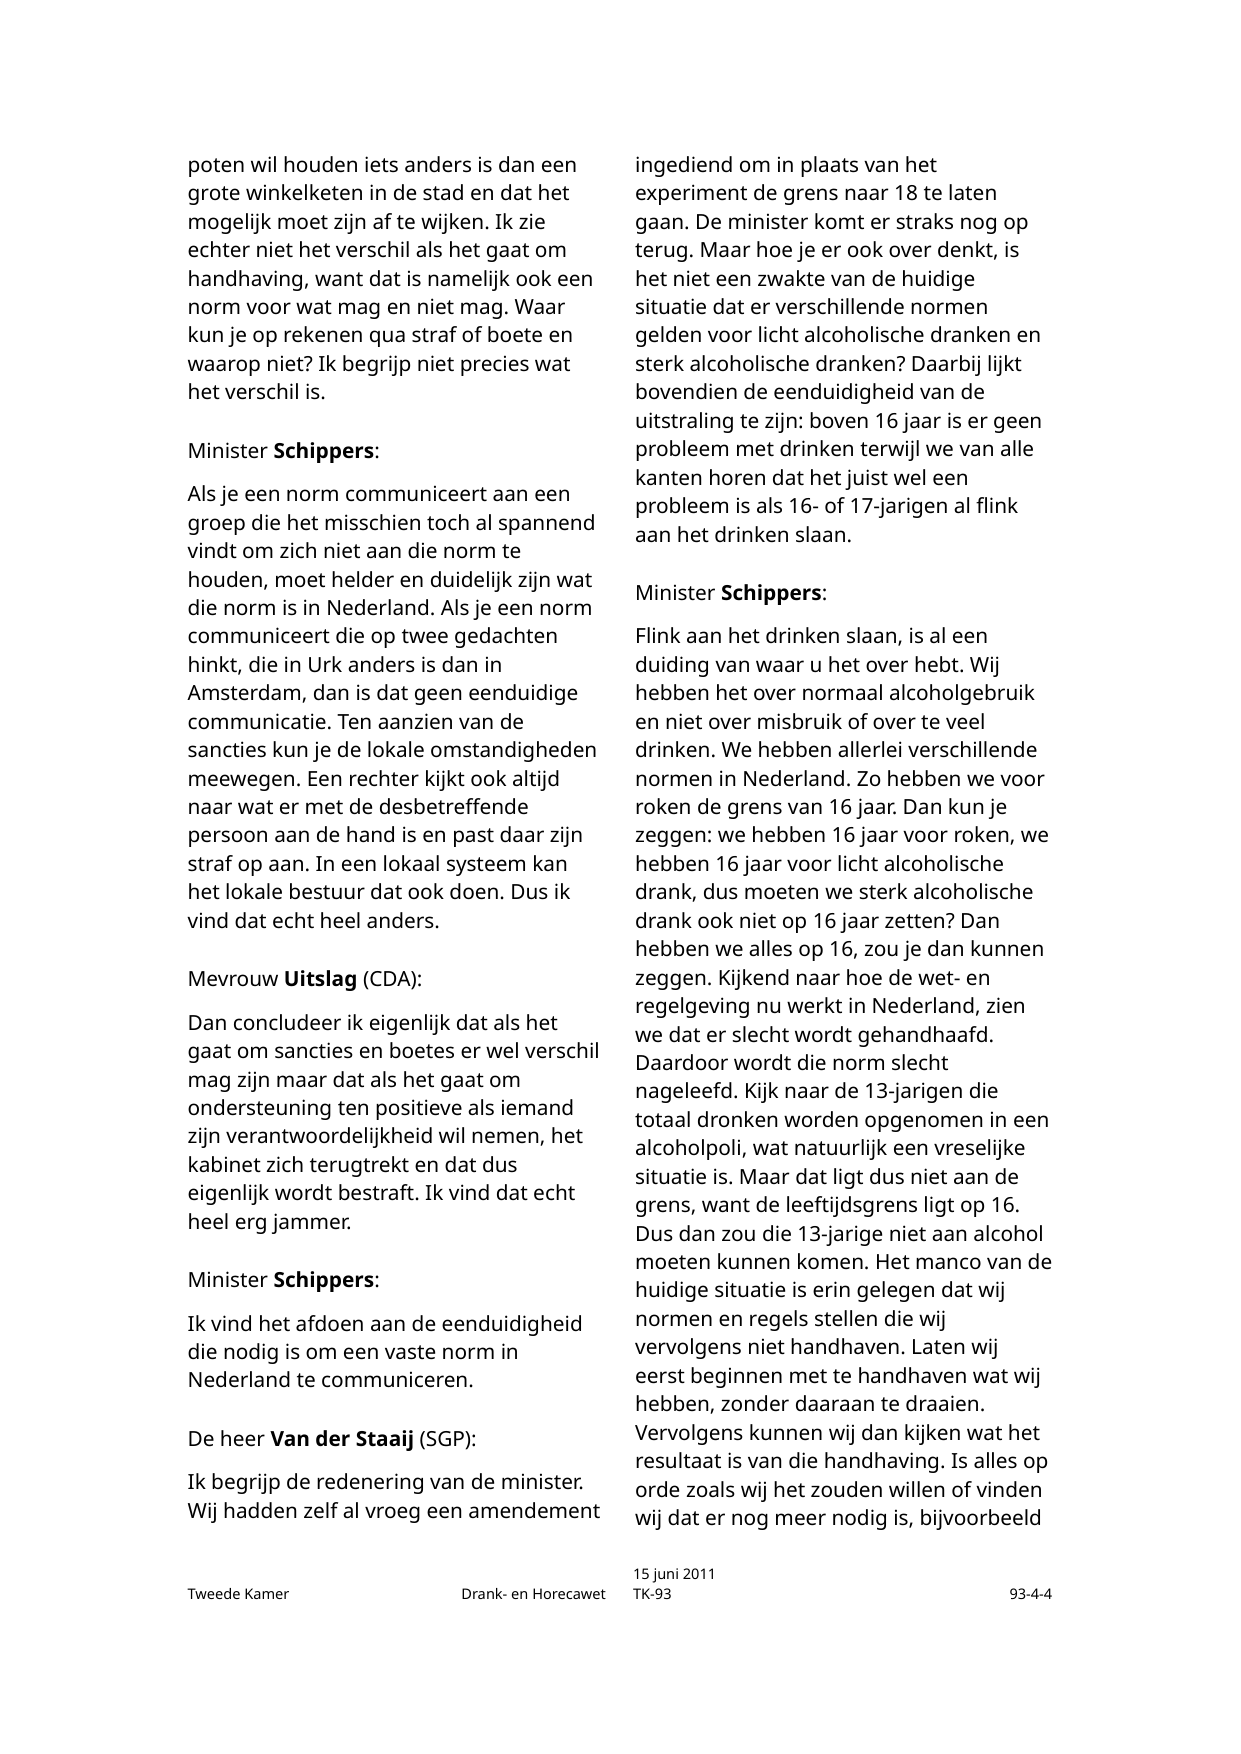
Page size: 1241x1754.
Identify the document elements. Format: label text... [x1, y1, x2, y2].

text ingediend om in plaats van het experiment de grens naar 18 te laten gaan. De minister komt er straks nog op terug. Maar hoe je er ook over denkt, is het niet een zwakte van de huidige situatie dat er verschillende normen gelden voor licht alcoholische dranken en sterk alcoholische dranken? Daarbij lijkt bovendien de eenduidigheid van de uitstraling te zijn: boven 16 jaar is er geen probleem met drinken terwijl we van alle kanten horen dat het juist wel een probleem is als 16- of 17-jarigen al flink aan het drinken slaan. [635, 150, 1053, 548]
text De heer Van der Staaij (SGP): [187, 1424, 605, 1452]
text Mevrouw Uitslag (CDA): [187, 964, 605, 993]
text Minister Schippers: [187, 1265, 605, 1294]
text Ik vind het afdoen aan de eenduidigheid die nodig is om een vaste norm in Nederland te communiceren. [187, 1309, 605, 1394]
text poten wil houden iets anders is dan een grote winkelketen in de stad en dat het mogelijk moet zijn af te wijken. Ik zie echter niet het verschil als het gaat om handhaving, want dat is namelijk ook een norm voor wat mag en niet mag. Waar kun je op rekenen qua straf of boete en waarop niet? Ik begrijp niet precies wat het verschil is. [187, 150, 605, 406]
text Flink aan het drinken slaan, is al een duiding van waar u het over hebt. Wij hebben het over normaal alcoholgebruik en niet over misbruik of over te veel drinken. We hebben allerlei verschillende normen in Nederland. Zo hebben we voor roken de grens van 16 jaar. Dan kun je zeggen: we hebben 16 jaar voor roken, we hebben 16 jaar voor licht alcoholische drank, dus moeten we sterk alcoholische drank ook niet op 16 jaar zetten? Dan hebben we alles op 16, zou je dan kunnen zeggen. Kijkend naar hoe de wet- en regelgeving nu werkt in Nederland, zien we dat er slecht wordt gehandhaafd. Daardoor wordt die norm slecht nageleefd. Kijk naar de 13-jarigen die totaal dronken worden opgenomen in een alcoholpoli, wat natuurlijk een vreselijke situatie is. Maar dat ligt dus niet aan de grens, want de leeftijdsgrens ligt op 16. Dus dan zou die 13-jarige niet aan alcohol moeten kunnen komen. Het manco van de huidige situatie is erin gelegen dat wij normen en regels stellen die wij vervolgens niet handhaven. Laten wij eerst beginnen met te handhaven wat wij hebben, zonder daaraan te draaien. Vervolgens kunnen wij dan kijken wat het resultaat is van die handhaving. Is alles op orde zoals wij het zouden willen of vinden wij dat er nog meer nodig is, bijvoorbeeld [635, 622, 1053, 1532]
text Minister Schippers: [635, 578, 1053, 607]
text Minister Schippers: [187, 436, 605, 464]
text Ik begrijp de redenering van de minister. Wij hadden zelf al vroeg een amendement [187, 1467, 605, 1524]
text Als je een norm communiceert aan een groep die het misschien toch al spannend vindt om zich niet aan die norm te houden, moet helder en duidelijk zijn wat die norm is in Nederland. Als je een norm communiceert die op twee gedachten hinkt, die in Urk anders is dan in Amsterdam, dan is dat geen eenduidige communicatie. Ten aanzien van de sancties kun je de lokale omstandigheden meewegen. Een rechter kijkt ook altijd naar wat er met de desbetreffende persoon aan de hand is en past daar zijn straf op aan. In een lokaal systeem kan het lokale bestuur dat ook doen. Dus ik vind dat echt heel anders. [187, 479, 605, 934]
text Dan concludeer ik eigenlijk dat als het gaat om sancties en boetes er wel verschil mag zijn maar dat als het gaat om ondersteuning ten positieve als iemand zijn verantwoordelijkheid wil nemen, het kabinet zich terugtrekt en dat dus eigenlijk wordt bestraft. Ik vind dat echt heel erg jammer. [187, 1008, 605, 1235]
